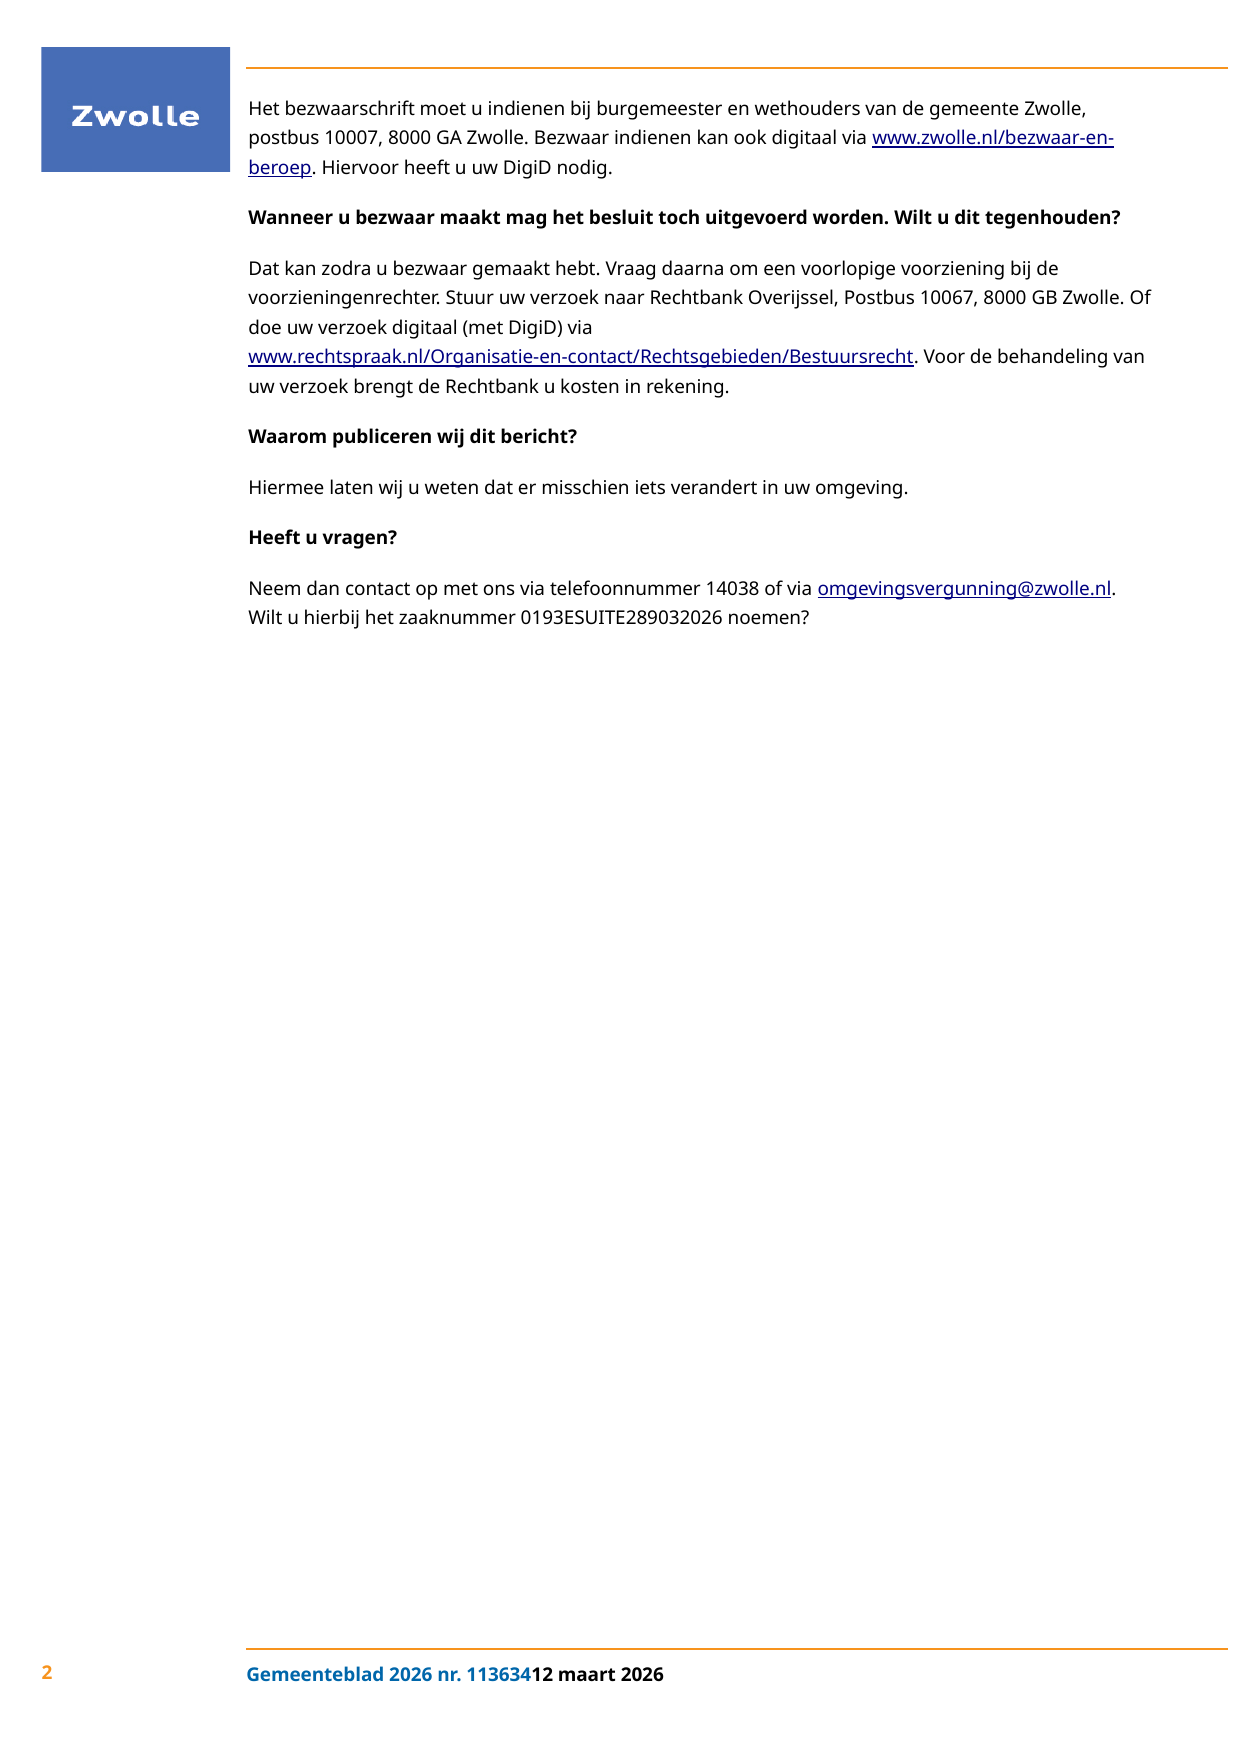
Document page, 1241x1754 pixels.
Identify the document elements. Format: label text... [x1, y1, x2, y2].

text Heeft u vragen? [248, 524, 1152, 550]
picture [41, 47, 231, 172]
text Wanneer u bezwaar maakt mag het besluit toch uitgevoerd worden. Wilt u dit tegenhouden? [248, 204, 1152, 230]
text Hiermee laten wij u weten dat er misschien iets verandert in uw omgeving. [248, 474, 1152, 500]
text Dat kan zodra u bezwaar gemaakt hebt. Vraag daarna om een voorlopige voorziening bij de voorzieningenrechter. Stuur uw verzoek naar Rechtbank Overijssel, Postbus 10067, 8000 GB Zwolle. Of doe uw verzoek digitaal (met DigiD) via www.rechtspraak.nl/Organisatie-en-contact/Rechtsgebieden/Bestuursrecht. Voor de behandeling van uw verzoek brengt de Rechtbank u kosten in rekening. [248, 255, 1152, 399]
text Waarom publiceren wij dit bericht? [248, 423, 1152, 449]
text Neem dan contact op met ons via telefoonnummer 14038 of via omgevingsvergunning@zwolle.nl. Wilt u hierbij het zaaknummer 0193ESUITE289032026 noemen? [248, 575, 1152, 630]
text Het bezwaarschrift moet u indienen bij burgemeester en wethouders van de gemeente Zwolle, postbus 10007, 8000 GA Zwolle. Bezwaar indienen kan ook digitaal via www.zwolle.nl/bezwaar-en-beroep. Hiervoor heeft u uw DigiD nodig. [248, 95, 1152, 180]
